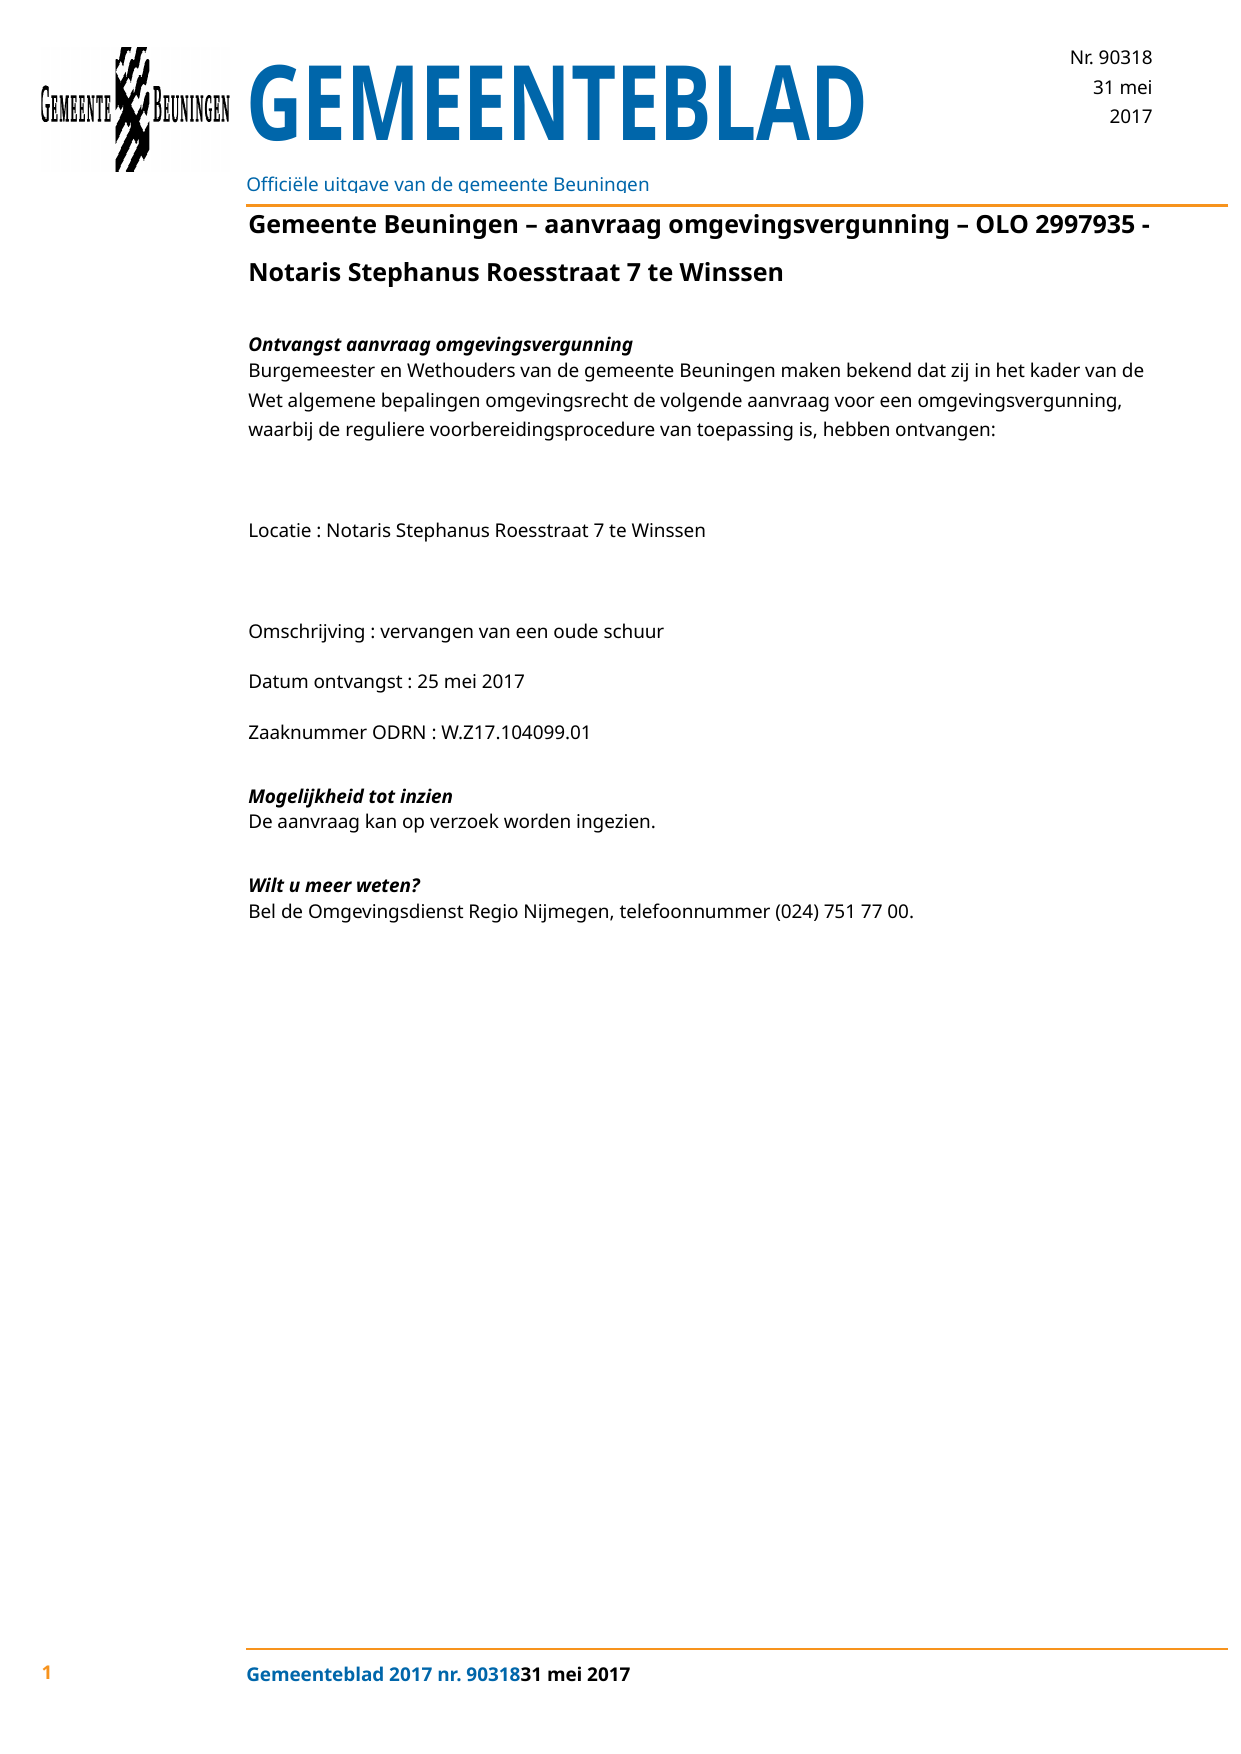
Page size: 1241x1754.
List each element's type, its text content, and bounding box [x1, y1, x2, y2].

text Ontvangst aanvraag omgevingsvergunning [248, 331, 1152, 357]
text De aanvraag kan op verzoek worden ingezien. [248, 808, 1152, 834]
text Locatie : Notaris Stephanus Roesstraat 7 te Winssen [248, 517, 1152, 543]
text Omschrijving : vervangen van een oude schuur [248, 618, 1152, 644]
text Mogelijkheid tot inzien [248, 783, 1152, 808]
text Burgemeester en Wethouders van de gemeente Beuningen maken bekend dat zij in het kader van de Wet algemene bepalingen omgevingsrecht de volgende aanvraag voor een omgevingsvergunning, waarbij de reguliere voorbereidingsprocedure van toepassing is, hebben ontvangen: [248, 357, 1152, 442]
text Bel de Omgevingsdienst Regio Nijmegen, telefoonnummer (024) 751 77 00. [248, 898, 1152, 924]
text Datum ontvangst : 25 mei 2017 [248, 668, 1152, 694]
text Gemeente Beuningen – aanvraag omgevingsvergunning – OLO 2997935 - Notaris Stephanus Roesstraat 7 te Winssen [248, 207, 1152, 288]
picture [41, 47, 231, 172]
text Zaaknummer ODRN : W.Z17.104099.01 [248, 719, 1152, 744]
text Wilt u meer weten? [248, 872, 1152, 898]
